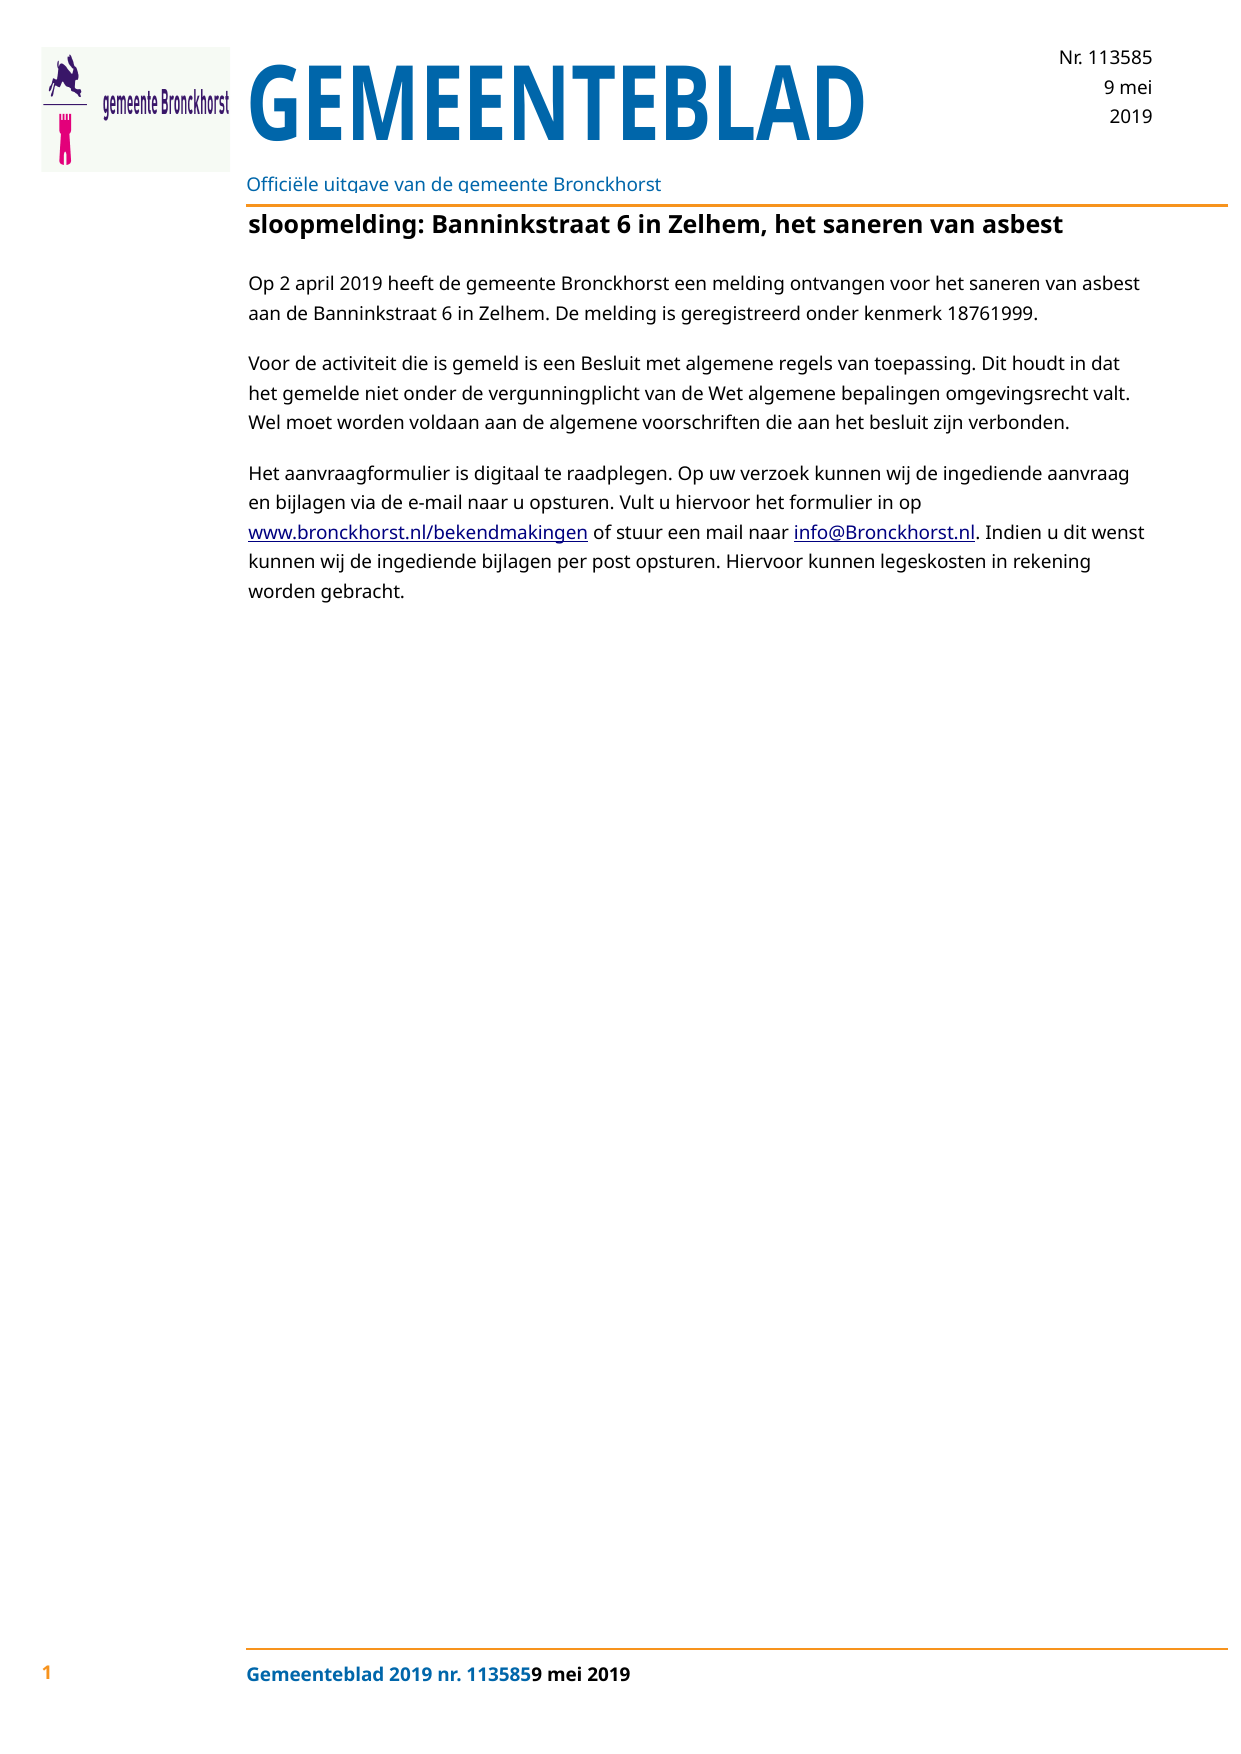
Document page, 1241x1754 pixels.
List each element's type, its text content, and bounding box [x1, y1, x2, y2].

picture [41, 47, 231, 172]
text Het aanvraagformulier is digitaal te raadplegen. Op uw verzoek kunnen wij de ingediende aanvraag en bijlagen via de e-mail naar u opsturen. Vult u hiervoor het formulier in op www.bronckhorst.nl/bekendmakingen of stuur een mail naar info@Bronckhorst.nl. Indien u dit wenst kunnen wij de ingediende bijlagen per post opsturen. Hiervoor kunnen legeskosten in rekening worden gebracht. [248, 460, 1152, 604]
text Op 2 april 2019 heeft de gemeente Bronckhorst een melding ontvangen voor het saneren van asbest aan de Banninkstraat 6 in Zelhem. De melding is geregistreerd onder kenmerk 18761999. [248, 270, 1152, 326]
text Voor de activiteit die is gemeld is een Besluit met algemene regels van toepassing. Dit houdt in dat het gemelde niet onder de vergunningplicht van de Wet algemene bepalingen omgevingsrecht valt. Wel moet worden voldaan aan de algemene voorschriften die aan het besluit zijn verbonden. [248, 350, 1152, 435]
text sloopmelding: Banninkstraat 6 in Zelhem, het saneren van asbest [248, 207, 1152, 241]
